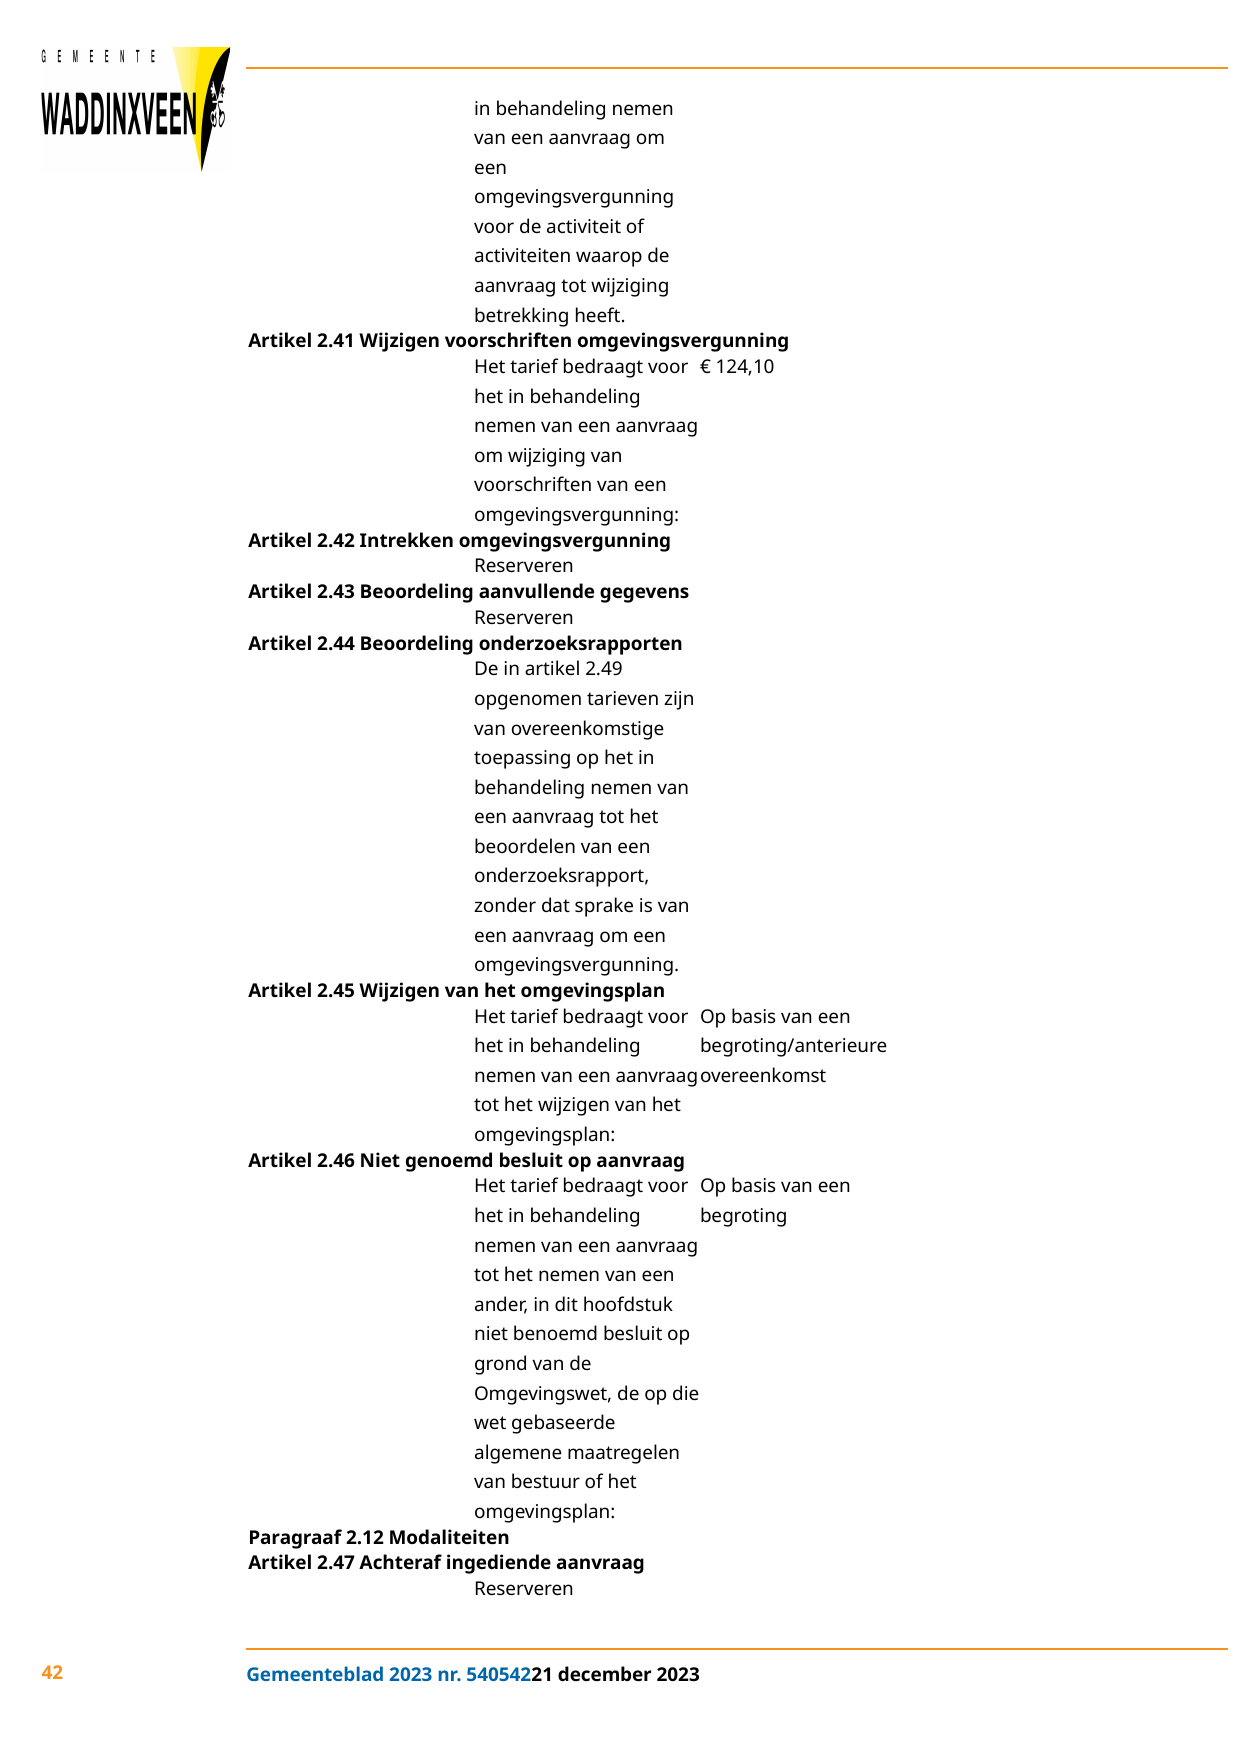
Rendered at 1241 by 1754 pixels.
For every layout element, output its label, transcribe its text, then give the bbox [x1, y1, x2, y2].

table_cell [926, 527, 1152, 553]
table_cell Reserveren [474, 553, 700, 578]
table_cell Op basis van een begroting [700, 1173, 926, 1524]
table_cell Op basis van een begroting/anterieure overeenkomst [700, 1003, 926, 1147]
table_cell [926, 977, 1152, 1003]
table_cell Artikel 2.46 Niet genoemd besluit op aanvraag [248, 1147, 926, 1173]
table_cell [248, 1173, 474, 1524]
table_cell [248, 95, 474, 328]
table_cell [926, 656, 1152, 977]
table_cell [248, 353, 474, 527]
table_cell [926, 1173, 1152, 1524]
table_cell Reserveren [474, 604, 700, 630]
table_cell [926, 328, 1152, 353]
table_cell Het tarief bedraagt voor het in behandeling nemen van een aanvraag tot het nemen van een ander, in dit hoofdstuk niet benoemd besluit op grond van de Omgevingswet, de op die wet gebaseerde algemene maatregelen van bestuur of het omgevingsplan: [474, 1173, 700, 1524]
table_cell [700, 95, 926, 328]
table_cell [700, 553, 926, 578]
table_cell Artikel 2.43 Beoordeling aanvullende gegevens [248, 579, 926, 604]
picture [41, 47, 231, 172]
table_cell Het tarief bedraagt voor het in behandeling nemen van een aanvraag tot het wijzigen van het omgevingsplan: [474, 1003, 700, 1147]
table_cell [700, 604, 926, 630]
table_cell Artikel 2.45 Wijzigen van het omgevingsplan [248, 977, 926, 1003]
table_cell [926, 353, 1152, 527]
table_cell € 124,10 [700, 353, 926, 527]
table_cell [926, 579, 1152, 604]
table_cell [926, 1147, 1152, 1173]
table_cell [926, 604, 1152, 630]
table_cell Paragraaf 2.12 Modaliteiten [248, 1524, 1152, 1549]
table_cell [926, 630, 1152, 656]
table_cell [248, 1575, 474, 1601]
table_cell [248, 1003, 474, 1147]
table_cell [926, 1003, 1152, 1147]
table_cell [248, 604, 474, 630]
table_cell in behandeling nemen van een aanvraag om een omgevingsvergunning voor de activiteit of activiteiten waarop de aanvraag tot wijziging betrekking heeft. [474, 95, 700, 328]
table_cell Artikel 2.42 Intrekken omgevingsvergunning [248, 527, 926, 553]
table_cell [926, 1575, 1152, 1601]
table_cell [248, 553, 474, 578]
table_cell Artikel 2.41 Wijzigen voorschriften omgevingsvergunning [248, 328, 926, 353]
table_cell Artikel 2.44 Beoordeling onderzoeksrapporten [248, 630, 926, 656]
table_cell Het tarief bedraagt voor het in behandeling nemen van een aanvraag om wijziging van voorschriften van een omgevingsvergunning: [474, 353, 700, 527]
table_cell [700, 656, 926, 977]
table_cell De in artikel 2.49 opgenomen tarieven zijn van overeenkomstige toepassing op het in behandeling nemen van een aanvraag tot het beoordelen van een onderzoeksrapport, zonder dat sprake is van een aanvraag om een omgevingsvergunning. [474, 656, 700, 977]
table_cell [700, 1575, 926, 1601]
table_cell [926, 1550, 1152, 1575]
table_cell [926, 95, 1152, 328]
table_cell Artikel 2.47 Achteraf ingediende aanvraag [248, 1550, 926, 1575]
table_cell Reserveren [474, 1575, 700, 1601]
table_cell [926, 553, 1152, 578]
table_cell [248, 656, 474, 977]
